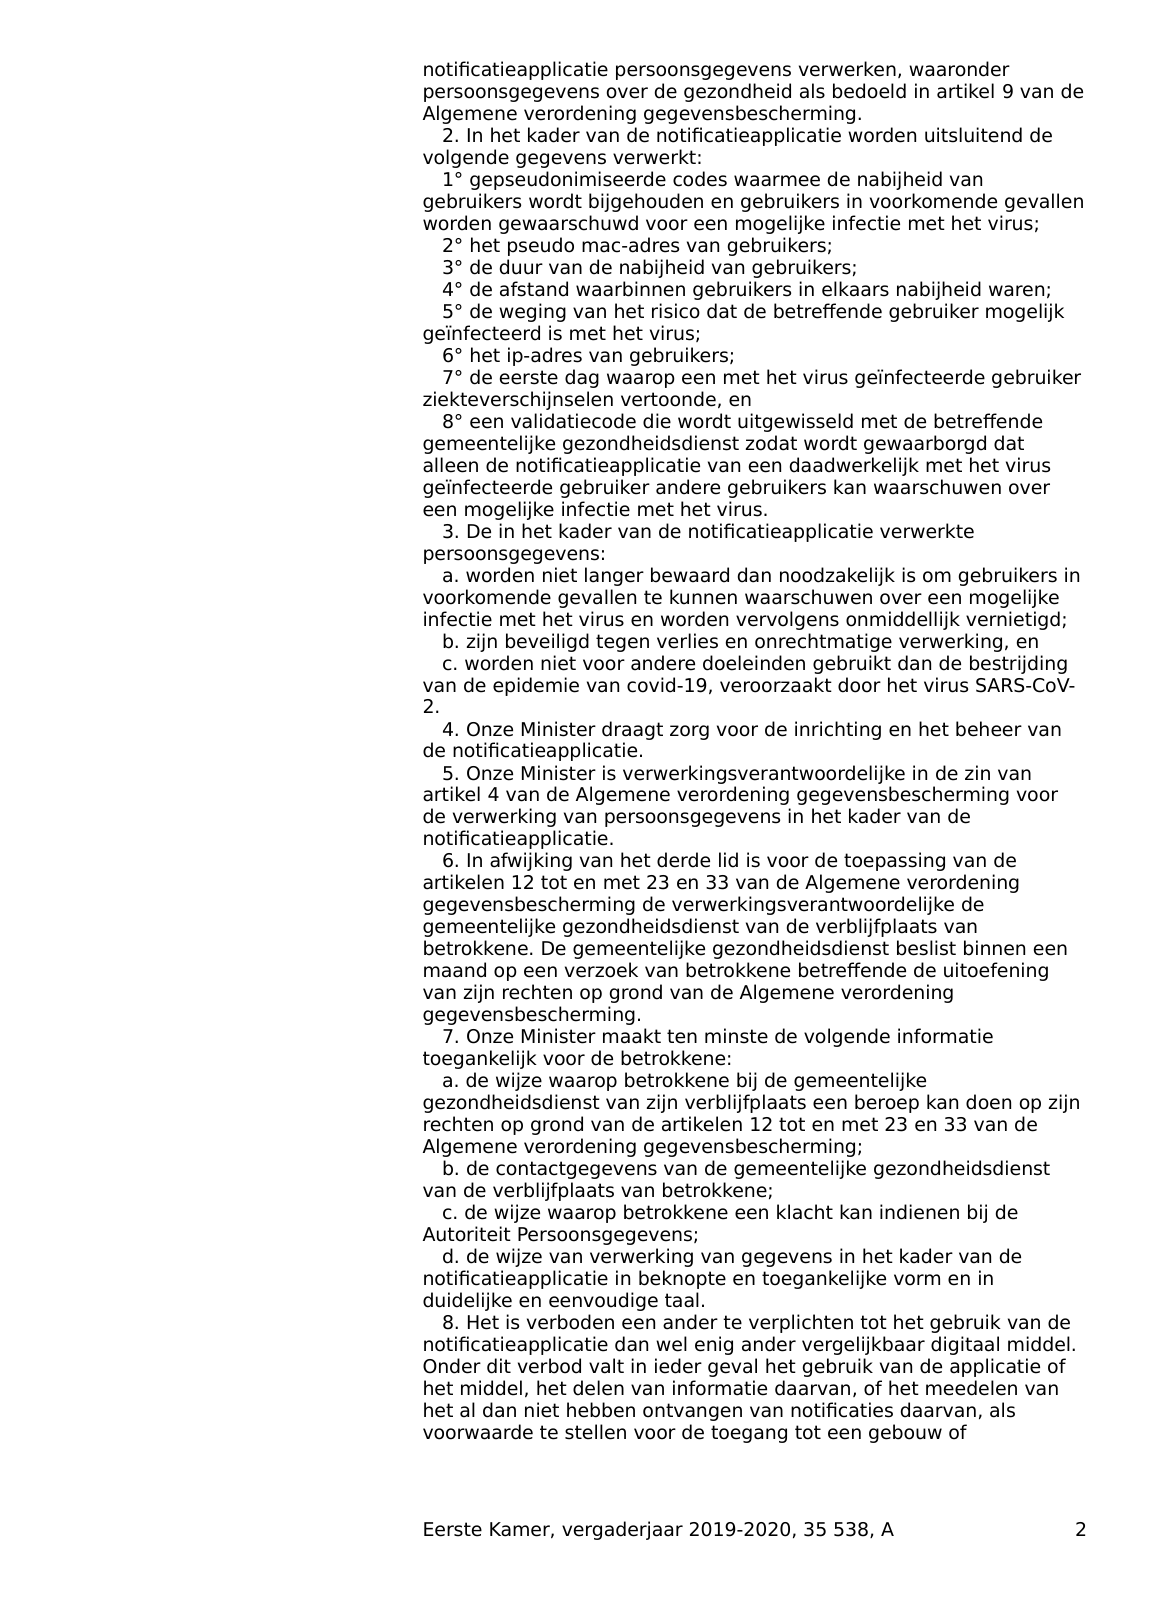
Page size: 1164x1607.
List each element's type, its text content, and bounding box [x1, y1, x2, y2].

text 4. Onze Minister draagt zorg voor de inrichting en het beheer van de notificatieapplicatie. [422, 718, 1087, 762]
text c. worden niet voor andere doeleinden gebruikt dan de bestrijding van de epidemie van covid-19, veroorzaakt door het virus SARS-CoV-2. [422, 652, 1087, 718]
text 3. De in het kader van de notificatieapplicatie verwerkte persoonsgegevens: [422, 521, 1087, 564]
text 5° de weging van het risico dat de betreffende gebruiker mogelijk geïnfecteerd is met het virus; [422, 301, 1087, 345]
text 6. In afwijking van het derde lid is voor de toepassing van de artikelen 12 tot en met 23 en 33 van de Algemene verordening gegevensbescherming de verwerkingsverantwoordelijke de gemeentelijke gezondheidsdienst van de verblijfplaats van betrokkene. De gemeentelijke gezondheidsdienst beslist binnen een maand op een verzoek van betrokkene betreffende de uitoefening van zijn rechten op grond van de Algemene verordening gegevensbescherming. [422, 850, 1087, 1026]
text notificatieapplicatie persoonsgegevens verwerken, waaronder persoonsgegevens over de gezondheid als bedoeld in artikel 9 van de Algemene verordening gegevensbescherming. [422, 59, 1087, 125]
text a. worden niet langer bewaard dan noodzakelijk is om gebruikers in voorkomende gevallen te kunnen waarschuwen over een mogelijke infectie met het virus en worden vervolgens onmiddellijk vernietigd; [422, 564, 1087, 631]
text 3° de duur van de nabijheid van gebruikers; [422, 257, 1087, 279]
text d. de wijze van verwerking van gegevens in het kader van de notificatieapplicatie in beknopte en toegankelijke vorm en in duidelijke en eenvoudige taal. [422, 1246, 1087, 1312]
text b. de contactgegevens van de gemeentelijke gezondheidsdienst van de verblijfplaats van betrokkene; [422, 1158, 1087, 1202]
text 8. Het is verboden een ander te verplichten tot het gebruik van de notificatieapplicatie dan wel enig ander vergelijkbaar digitaal middel. Onder dit verbod valt in ieder geval het gebruik van de applicatie of het middel, het delen van informatie daarvan, of het meedelen van het al dan niet hebben ontvangen van notificaties daarvan, als voorwaarde te stellen voor de toegang tot een gebouw of [422, 1312, 1087, 1444]
text 1° gepseudonimiseerde codes waarmee de nabijheid van gebruikers wordt bijgehouden en gebruikers in voorkomende gevallen worden gewaarschuwd voor een mogelijke infectie met het virus; [422, 169, 1087, 235]
text 8° een validatiecode die wordt uitgewisseld met de betreffende gemeentelijke gezondheidsdienst zodat wordt gewaarborgd dat alleen de notificatieapplicatie van een daadwerkelijk met het virus geïnfecteerde gebruiker andere gebruikers kan waarschuwen over een mogelijke infectie met het virus. [422, 411, 1087, 521]
text b. zijn beveiligd tegen verlies en onrechtmatige verwerking, en [422, 631, 1087, 652]
text a. de wijze waarop betrokkene bij de gemeentelijke gezondheidsdienst van zijn verblijfplaats een beroep kan doen op zijn rechten op grond van de artikelen 12 tot en met 23 en 33 van de Algemene verordening gegevensbescherming; [422, 1070, 1087, 1158]
text 5. Onze Minister is verwerkingsverantwoordelijke in de zin van artikel 4 van de Algemene verordening gegevensbescherming voor de verwerking van persoonsgegevens in het kader van de notificatieapplicatie. [422, 762, 1087, 850]
text 4° de afstand waarbinnen gebruikers in elkaars nabijheid waren; [422, 279, 1087, 301]
text 7. Onze Minister maakt ten minste de volgende informatie toegankelijk voor de betrokkene: [422, 1026, 1087, 1070]
text 2. In het kader van de notificatieapplicatie worden uitsluitend de volgende gegevens verwerkt: [422, 125, 1087, 169]
text 2° het pseudo mac-adres van gebruikers; [422, 235, 1087, 257]
text 6° het ip-adres van gebruikers; [422, 345, 1087, 367]
text 7° de eerste dag waarop een met het virus geïnfecteerde gebruiker ziekteverschijnselen vertoonde, en [422, 367, 1087, 411]
text c. de wijze waarop betrokkene een klacht kan indienen bij de Autoriteit Persoonsgegevens; [422, 1202, 1087, 1246]
